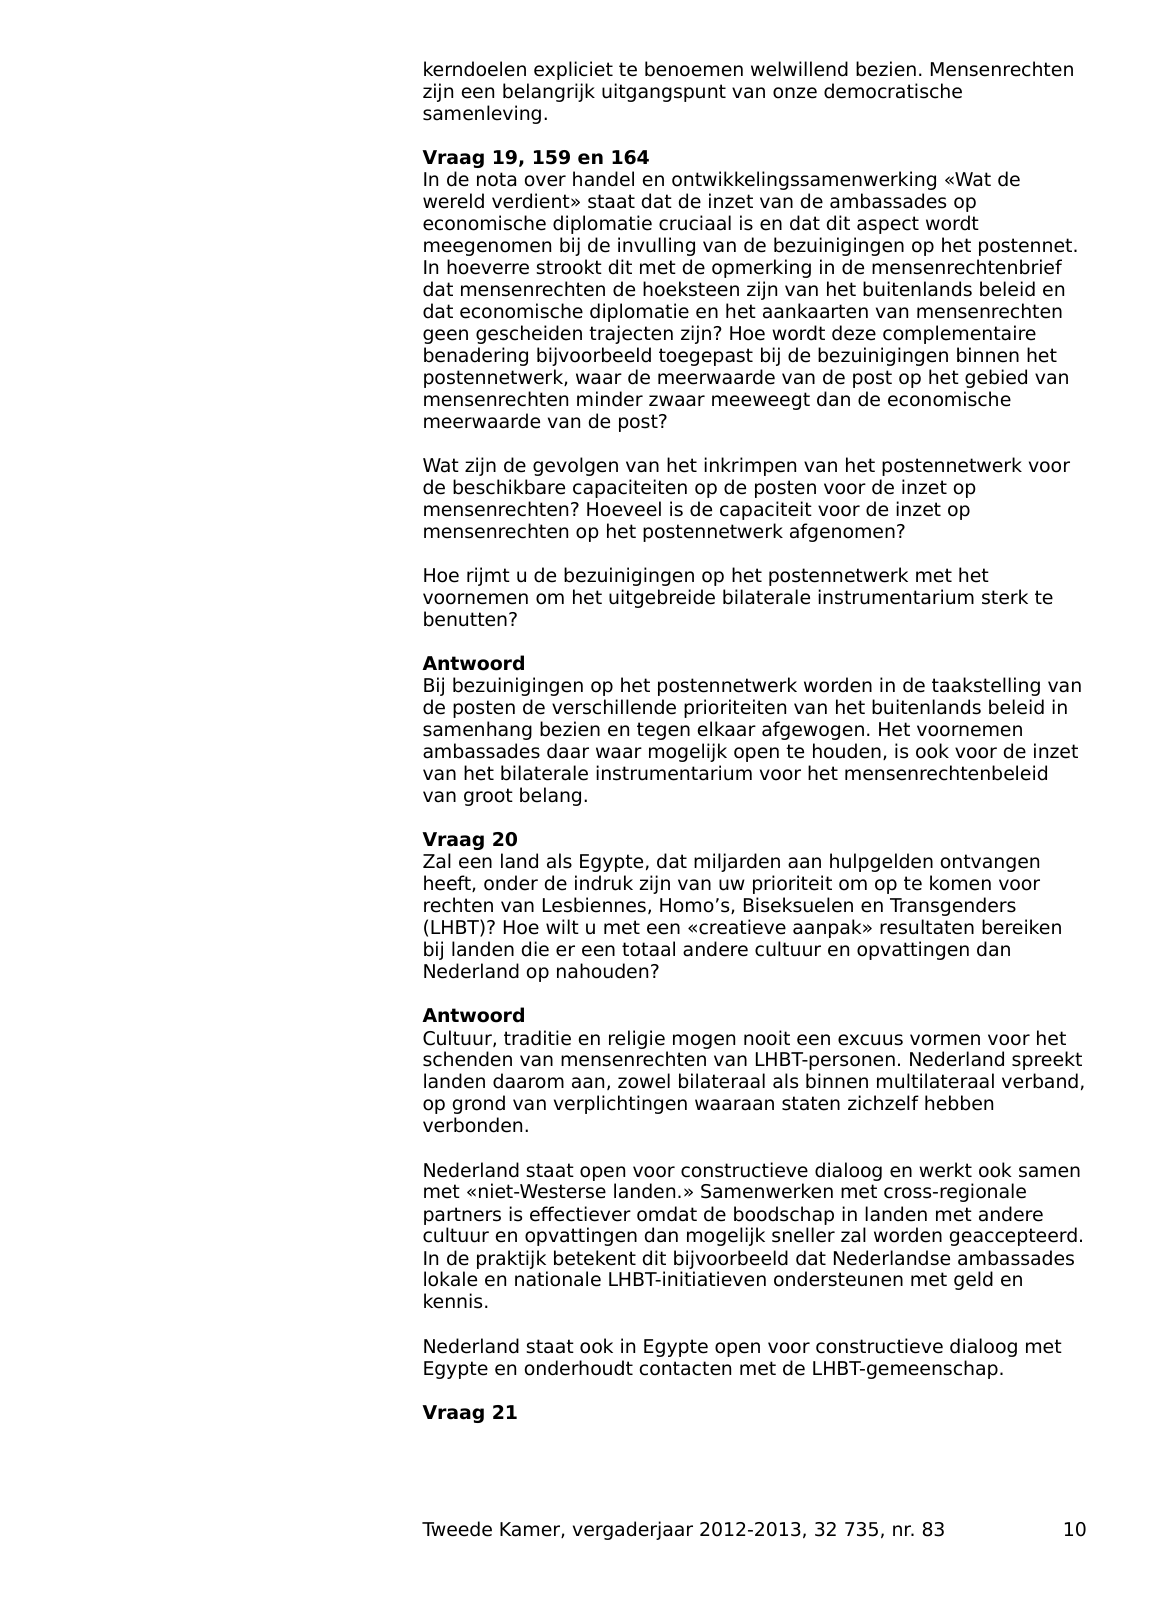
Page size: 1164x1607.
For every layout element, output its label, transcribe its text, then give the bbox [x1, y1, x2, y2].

text Antwoord [422, 1005, 1087, 1027]
text Vraag 20 [422, 829, 1087, 851]
text Cultuur, traditie en religie mogen nooit een excuus vormen voor het schenden van mensenrechten van LHBT-personen. Nederland spreekt landen daarom aan, zowel bilateraal als binnen multilateraal verband, op grond van verplichtingen waaraan staten zichzelf hebben verbonden. [422, 1027, 1087, 1137]
text Vraag 21 [422, 1402, 1087, 1424]
text In de nota over handel en ontwikkelingssamenwerking «Wat de wereld verdient» staat dat de inzet van de ambassades op economische diplomatie cruciaal is en dat dit aspect wordt meegenomen bij de invulling van de bezuinigingen op het postennet. In hoeverre strookt dit met de opmerking in de mensenrechtenbrief dat mensenrechten de hoeksteen zijn van het buitenlands beleid en dat economische diplomatie en het aankaarten van mensenrechten geen gescheiden trajecten zijn? Hoe wordt deze complementaire benadering bijvoorbeeld toegepast bij de bezuinigingen binnen het postennetwerk, waar de meerwaarde van de post op het gebied van mensenrechten minder zwaar meeweegt dan de economische meerwaarde van de post? [422, 169, 1087, 433]
text Bij bezuinigingen op het postennetwerk worden in de taakstelling van de posten de verschillende prioriteiten van het buitenlands beleid in samenhang bezien en tegen elkaar afgewogen. Het voornemen ambassades daar waar mogelijk open te houden, is ook voor de inzet van het bilaterale instrumentarium voor het mensenrechtenbeleid van groot belang. [422, 675, 1087, 807]
text Wat zijn de gevolgen van het inkrimpen van het postennetwerk voor de beschikbare capaciteiten op de posten voor de inzet op mensenrechten? Hoeveel is de capaciteit voor de inzet op mensenrechten op het postennetwerk afgenomen? [422, 455, 1087, 543]
text Antwoord [422, 653, 1087, 675]
text Zal een land als Egypte, dat miljarden aan hulpgelden ontvangen heeft, onder de indruk zijn van uw prioriteit om op te komen voor rechten van Lesbiennes, Homo’s, Biseksuelen en Transgenders (LHBT)? Hoe wilt u met een «creatieve aanpak» resultaten bereiken bij landen die er een totaal andere cultuur en opvattingen dan Nederland op nahouden? [422, 851, 1087, 983]
text Nederland staat open voor constructieve dialoog en werkt ook samen met «niet-Westerse landen.» Samenwerken met cross-regionale partners is effectiever omdat de boodschap in landen met andere cultuur en opvattingen dan mogelijk sneller zal worden geaccepteerd. In de praktijk betekent dit bijvoorbeeld dat Nederlandse ambassades lokale en nationale LHBT-initiatieven ondersteunen met geld en kennis. [422, 1159, 1087, 1313]
text Nederland staat ook in Egypte open voor constructieve dialoog met Egypte en onderhoudt contacten met de LHBT-gemeenschap. [422, 1336, 1087, 1379]
text Hoe rijmt u de bezuinigingen op het postennetwerk met het voornemen om het uitgebreide bilaterale instrumentarium sterk te benutten? [422, 565, 1087, 631]
text kerndoelen expliciet te benoemen welwillend bezien. Mensenrechten zijn een belangrijk uitgangspunt van onze democratische samenleving. [422, 59, 1087, 125]
text Vraag 19, 159 en 164 [422, 147, 1087, 169]
